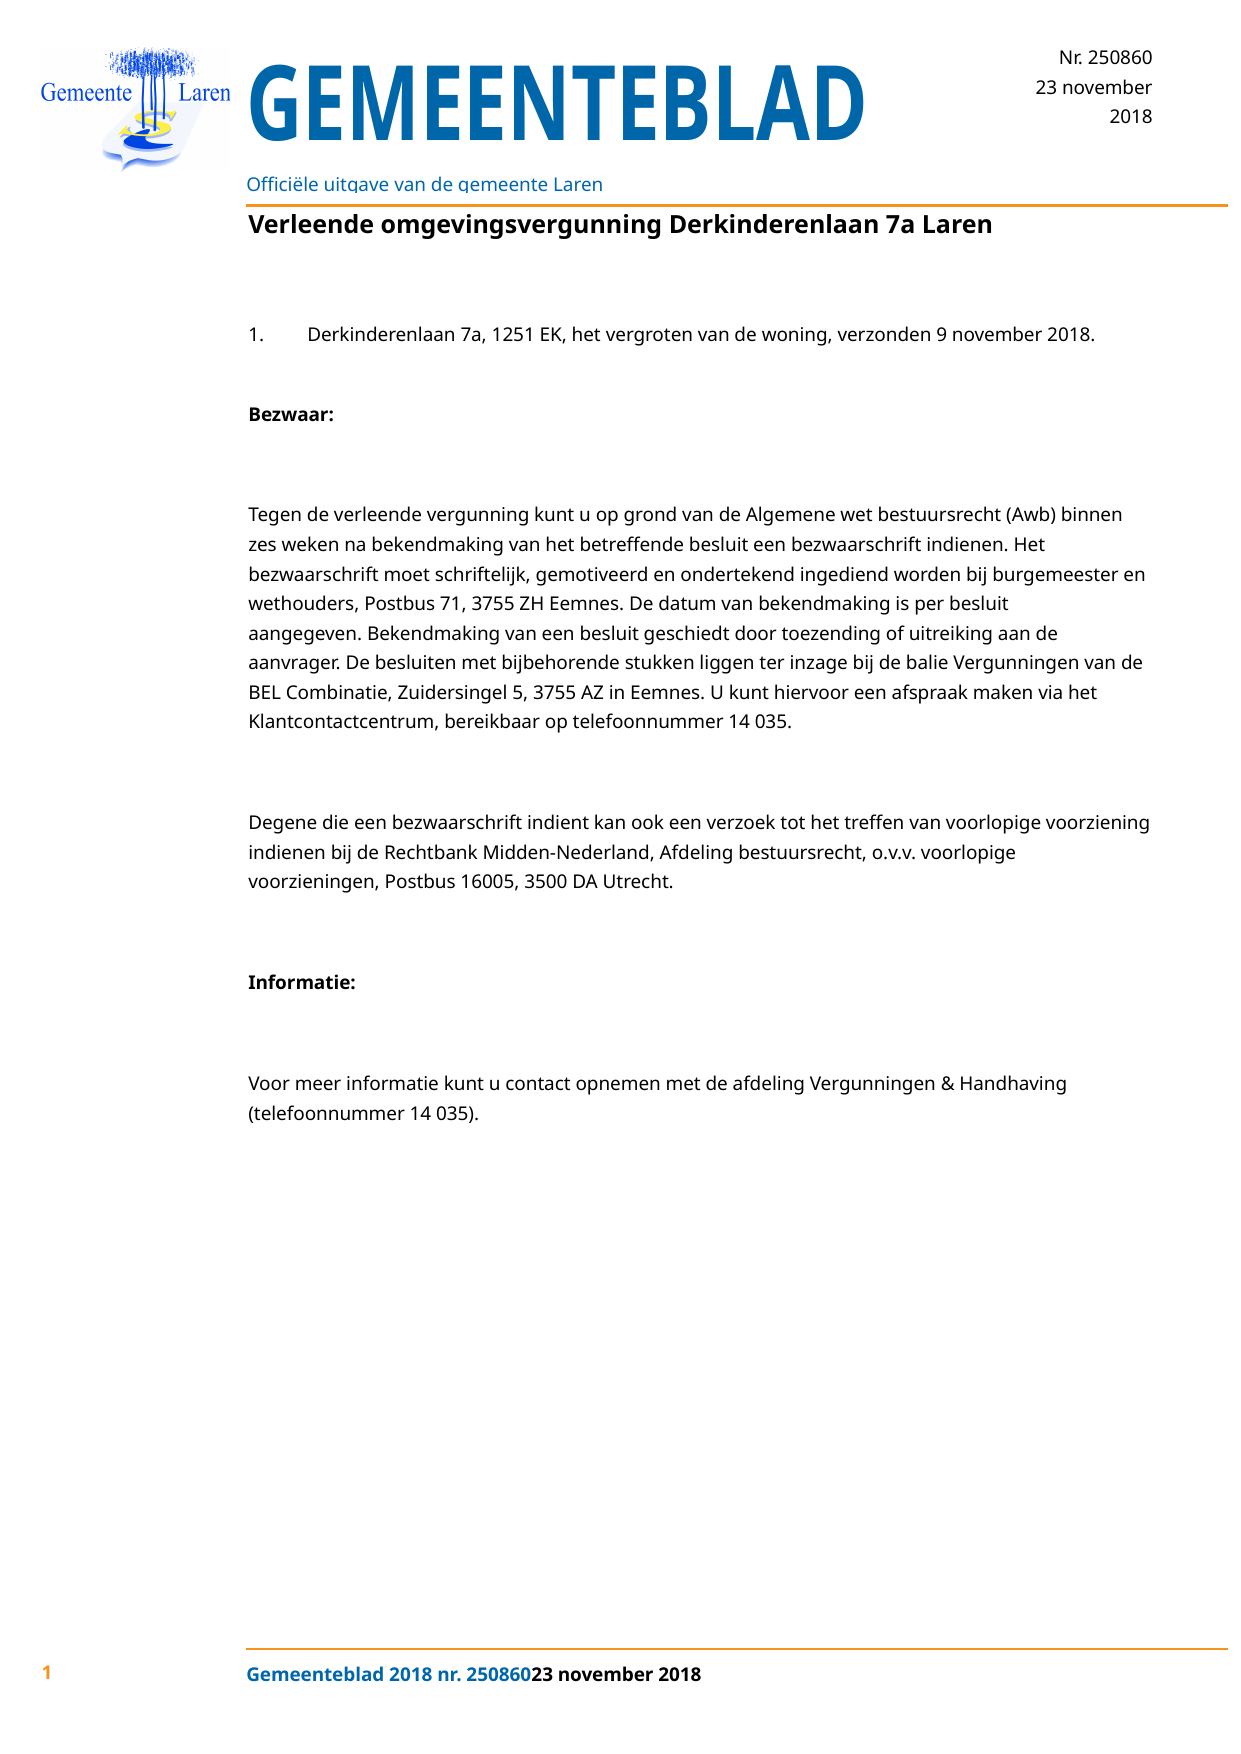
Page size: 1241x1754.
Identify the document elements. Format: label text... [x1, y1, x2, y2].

text Voor meer informatie kunt u contact opnemen met de afdeling Vergunningen & Handhaving (telefoonnummer 14 035). [248, 1070, 1152, 1126]
text Informatie: [248, 969, 1152, 995]
picture [41, 47, 231, 172]
list Derkinderenlaan 7a, 1251 EK, het vergroten van de woning, verzonden 9 november 2018. [248, 321, 1152, 346]
text Tegen de verleende vergunning kunt u op grond van de Algemene wet bestuursrecht (Awb) binnen zes weken na bekendmaking van het betreffende besluit een bezwaarschrift indienen. Het bezwaarschrift moet schriftelijk, gemotiveerd en ondertekend ingediend worden bij burgemeester en wethouders, Postbus 71, 3755 ZH Eemnes. De datum van bekendmaking is per besluit aangegeven. Bekendmaking van een besluit geschiedt door toezending of uitreiking aan de aanvrager. De besluiten met bijbehorende stukken liggen ter inzage bij de balie Vergunningen van de BEL Combinatie, Zuidersingel 5, 3755 AZ in Eemnes. U kunt hiervoor een afspraak maken via het Klantcontactcentrum, bereikbaar op telefoonnummer 14 035. [248, 502, 1152, 734]
text Verleende omgevingsvergunning Derkinderenlaan 7a Laren [248, 207, 1152, 241]
text Bezwaar: [248, 401, 1152, 426]
text Degene die een bezwaarschrift indient kan ook een verzoek tot het treffen van voorlopige voorziening indienen bij de Rechtbank Midden-Nederland, Afdeling bestuursrecht, o.v.v. voorlopige voorzieningen, Postbus 16005, 3500 DA Utrecht. [248, 809, 1152, 894]
